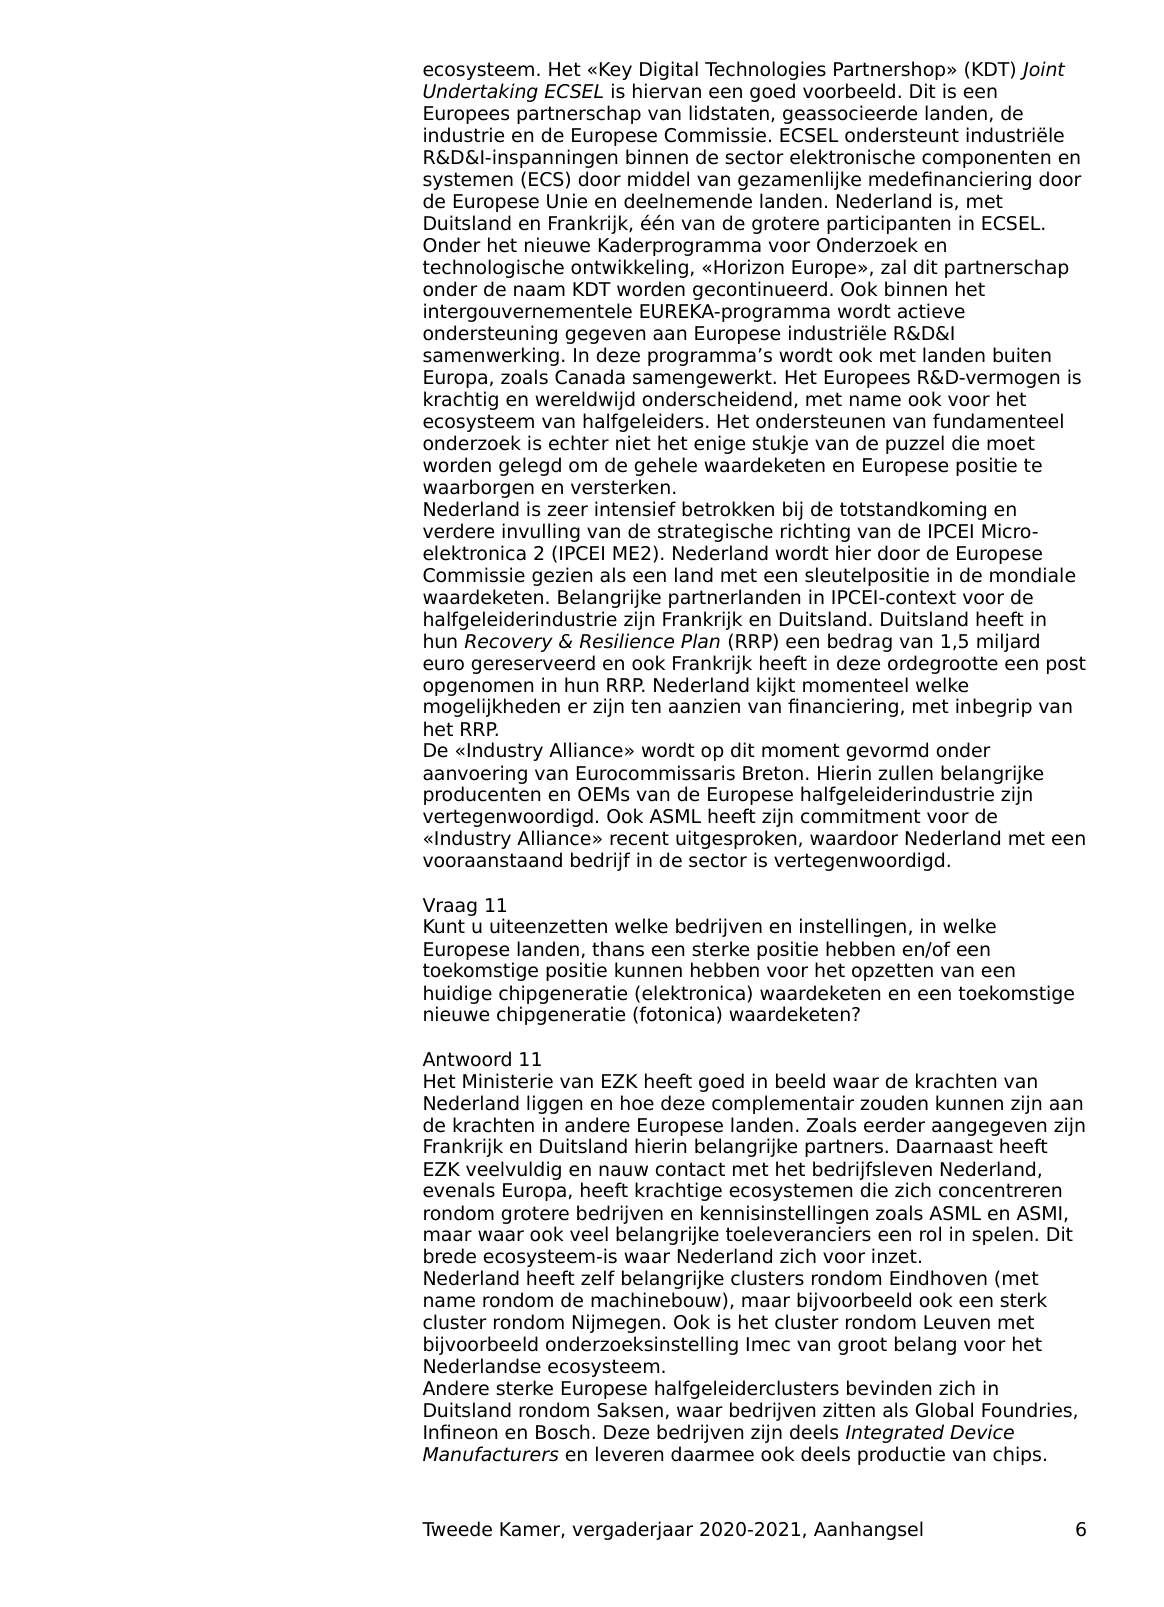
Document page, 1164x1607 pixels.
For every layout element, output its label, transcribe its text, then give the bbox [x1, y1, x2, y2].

text Nederland is zeer intensief betrokken bij de totstandkoming en verdere invulling van de strategische richting van de IPCEI Micro-elektronica 2 (IPCEI ME2). Nederland wordt hier door de Europese Commissie gezien als een land met een sleutelpositie in de mondiale waardeketen. Belangrijke partnerlanden in IPCEI-context voor de halfgeleiderindustrie zijn Frankrijk en Duitsland. Duitsland heeft in hun Recovery & Resilience Plan (RRP) een bedrag van 1,5 miljard euro gereserveerd en ook Frankrijk heeft in deze ordegrootte een post opgenomen in hun RRP. Nederland kijkt momenteel welke mogelijkheden er zijn ten aanzien van financiering, met inbegrip van het RRP. [422, 499, 1087, 740]
text ecosysteem. Het «Key Digital Technologies Partnershop» (KDT) Joint Undertaking ECSEL is hiervan een goed voorbeeld. Dit is een Europees partnerschap van lidstaten, geassocieerde landen, de industrie en de Europese Commissie. ECSEL ondersteunt industriële R&D&I-inspanningen binnen de sector elektronische componenten en systemen (ECS) door middel van gezamenlijke medefinanciering door de Europese Unie en deelnemende landen. Nederland is, met Duitsland en Frankrijk, één van de grotere participanten in ECSEL. Onder het nieuwe Kaderprogramma voor Onderzoek en technologische ontwikkeling, «Horizon Europe», zal dit partnerschap onder de naam KDT worden gecontinueerd. Ook binnen het intergouvernementele EUREKA-programma wordt actieve ondersteuning gegeven aan Europese industriële R&D&I samenwerking. In deze programma’s wordt ook met landen buiten Europa, zoals Canada samengewerkt. Het Europees R&D-vermogen is krachtig en wereldwijd onderscheidend, met name ook voor het ecosysteem van halfgeleiders. Het ondersteunen van fundamenteel onderzoek is echter niet het enige stukje van de puzzel die moet worden gelegd om de gehele waardeketen en Europese positie te waarborgen en versterken. [422, 59, 1087, 499]
text Vraag 11 [422, 894, 1087, 916]
text De «Industry Alliance» wordt op dit moment gevormd onder aanvoering van Eurocommissaris Breton. Hierin zullen belangrijke producenten en OEMs van de Europese halfgeleiderindustrie zijn vertegenwoordigd. Ook ASML heeft zijn commitment voor de «Industry Alliance» recent uitgesproken, waardoor Nederland met een vooraanstaand bedrijf in de sector is vertegenwoordigd. [422, 740, 1087, 872]
text Andere sterke Europese halfgeleiderclusters bevinden zich in Duitsland rondom Saksen, waar bedrijven zitten als Global Foundries, Infineon en Bosch. Deze bedrijven zijn deels Integrated Device Manufacturers en leveren daarmee ook deels productie van chips. [422, 1378, 1087, 1466]
text Het Ministerie van EZK heeft goed in beeld waar de krachten van Nederland liggen en hoe deze complementair zouden kunnen zijn aan de krachten in andere Europese landen. Zoals eerder aangegeven zijn Frankrijk en Duitsland hierin belangrijke partners. Daarnaast heeft EZK veelvuldig en nauw contact met het bedrijfsleven Nederland, evenals Europa, heeft krachtige ecosystemen die zich concentreren rondom grotere bedrijven en kennisinstellingen zoals ASML en ASMI, maar waar ook veel belangrijke toeleveranciers een rol in spelen. Dit brede ecosysteem-is waar Nederland zich voor inzet. [422, 1071, 1087, 1268]
text Kunt u uiteenzetten welke bedrijven en instellingen, in welke Europese landen, thans een sterke positie hebben en/of een toekomstige positie kunnen hebben voor het opzetten van een huidige chipgeneratie (elektronica) waardeketen en een toekomstige nieuwe chipgeneratie (fotonica) waardeketen? [422, 916, 1087, 1026]
text Nederland heeft zelf belangrijke clusters rondom Eindhoven (met name rondom de machinebouw), maar bijvoorbeeld ook een sterk cluster rondom Nijmegen. Ook is het cluster rondom Leuven met bijvoorbeeld onderzoeksinstelling Imec van groot belang voor het Nederlandse ecosysteem. [422, 1268, 1087, 1378]
text Antwoord 11 [422, 1048, 1087, 1071]
